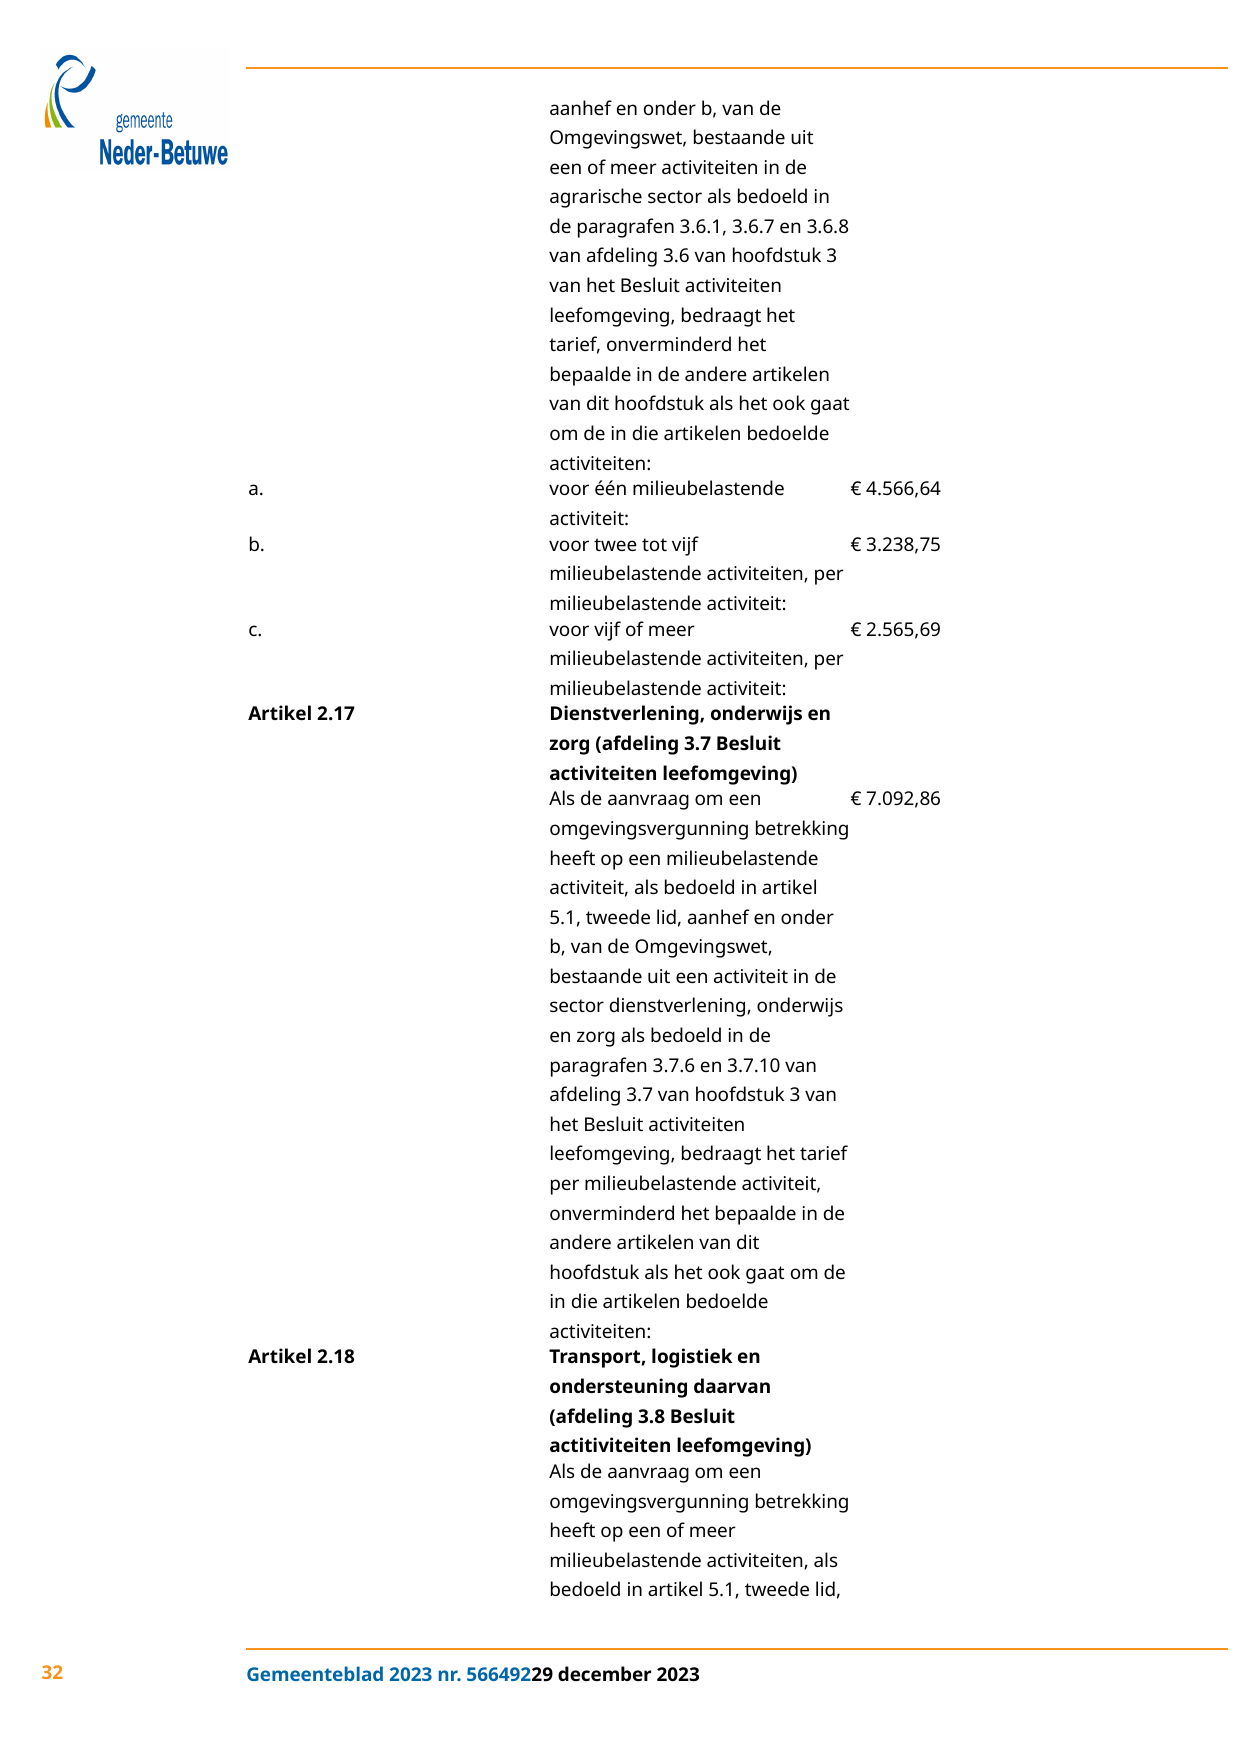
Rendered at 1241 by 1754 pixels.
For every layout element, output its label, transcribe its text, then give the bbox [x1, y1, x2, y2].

table_cell [850, 95, 1152, 476]
table_cell voor vijf of meer milieubelastende activiteiten, per milieubelastende activiteit: [549, 616, 850, 701]
table_cell € 2.565,69 [850, 616, 1152, 701]
table_cell [850, 1344, 1152, 1458]
table_cell a. [248, 476, 549, 531]
picture [41, 47, 231, 172]
table_cell Transport, logistiek en ondersteuning daarvan (afdeling 3.8 Besluit actitiviteiten leefomgeving) [549, 1344, 850, 1458]
table_cell Als de aanvraag om een omgevingsvergunning betrekking heeft op een milieubelastende activiteit, als bedoeld in artikel 5.1, tweede lid, aanhef en onder b, van de Omgevingswet, bestaande uit een activiteit in de sector dienstverlening, onderwijs en zorg als bedoeld in de paragrafen 3.7.6 en 3.7.10 van afdeling 3.7 van hoofdstuk 3 van het Besluit activiteiten leefomgeving, bedraagt het tarief per milieubelastende activiteit, onverminderd het bepaalde in de andere artikelen van dit hoofdstuk als het ook gaat om de in die artikelen bedoelde activiteiten: [549, 786, 850, 1344]
table_cell Artikel 2.18 [248, 1344, 549, 1458]
table_cell voor één milieubelastende activiteit: [549, 476, 850, 531]
table_cell Artikel 2.17 [248, 701, 549, 786]
table_cell [850, 1458, 1152, 1602]
table_cell [850, 701, 1152, 786]
table_cell aanhef en onder b, van de Omgevingswet, bestaande uit een of meer activiteiten in de agrarische sector als bedoeld in de paragrafen 3.6.1, 3.6.7 en 3.6.8 van afdeling 3.6 van hoofdstuk 3 van het Besluit activiteiten leefomgeving, bedraagt het tarief, onverminderd het bepaalde in de andere artikelen van dit hoofdstuk als het ook gaat om de in die artikelen bedoelde activiteiten: [549, 95, 850, 476]
table_cell Als de aanvraag om een omgevingsvergunning betrekking heeft op een of meer milieubelastende activiteiten, als bedoeld in artikel 5.1, tweede lid, [549, 1458, 850, 1602]
table_cell [248, 786, 549, 1344]
table_cell Dienstverlening, onderwijs en zorg (afdeling 3.7 Besluit activiteiten leefomgeving) [549, 701, 850, 786]
table_cell € 3.238,75 [850, 531, 1152, 616]
table_cell b. [248, 531, 549, 616]
table_cell € 4.566,64 [850, 476, 1152, 531]
table_cell c. [248, 616, 549, 701]
table_cell € 7.092,86 [850, 786, 1152, 1344]
table_cell [248, 95, 549, 476]
table_cell [248, 1458, 549, 1602]
table_cell voor twee tot vijf milieubelastende activiteiten, per milieubelastende activiteit: [549, 531, 850, 616]
